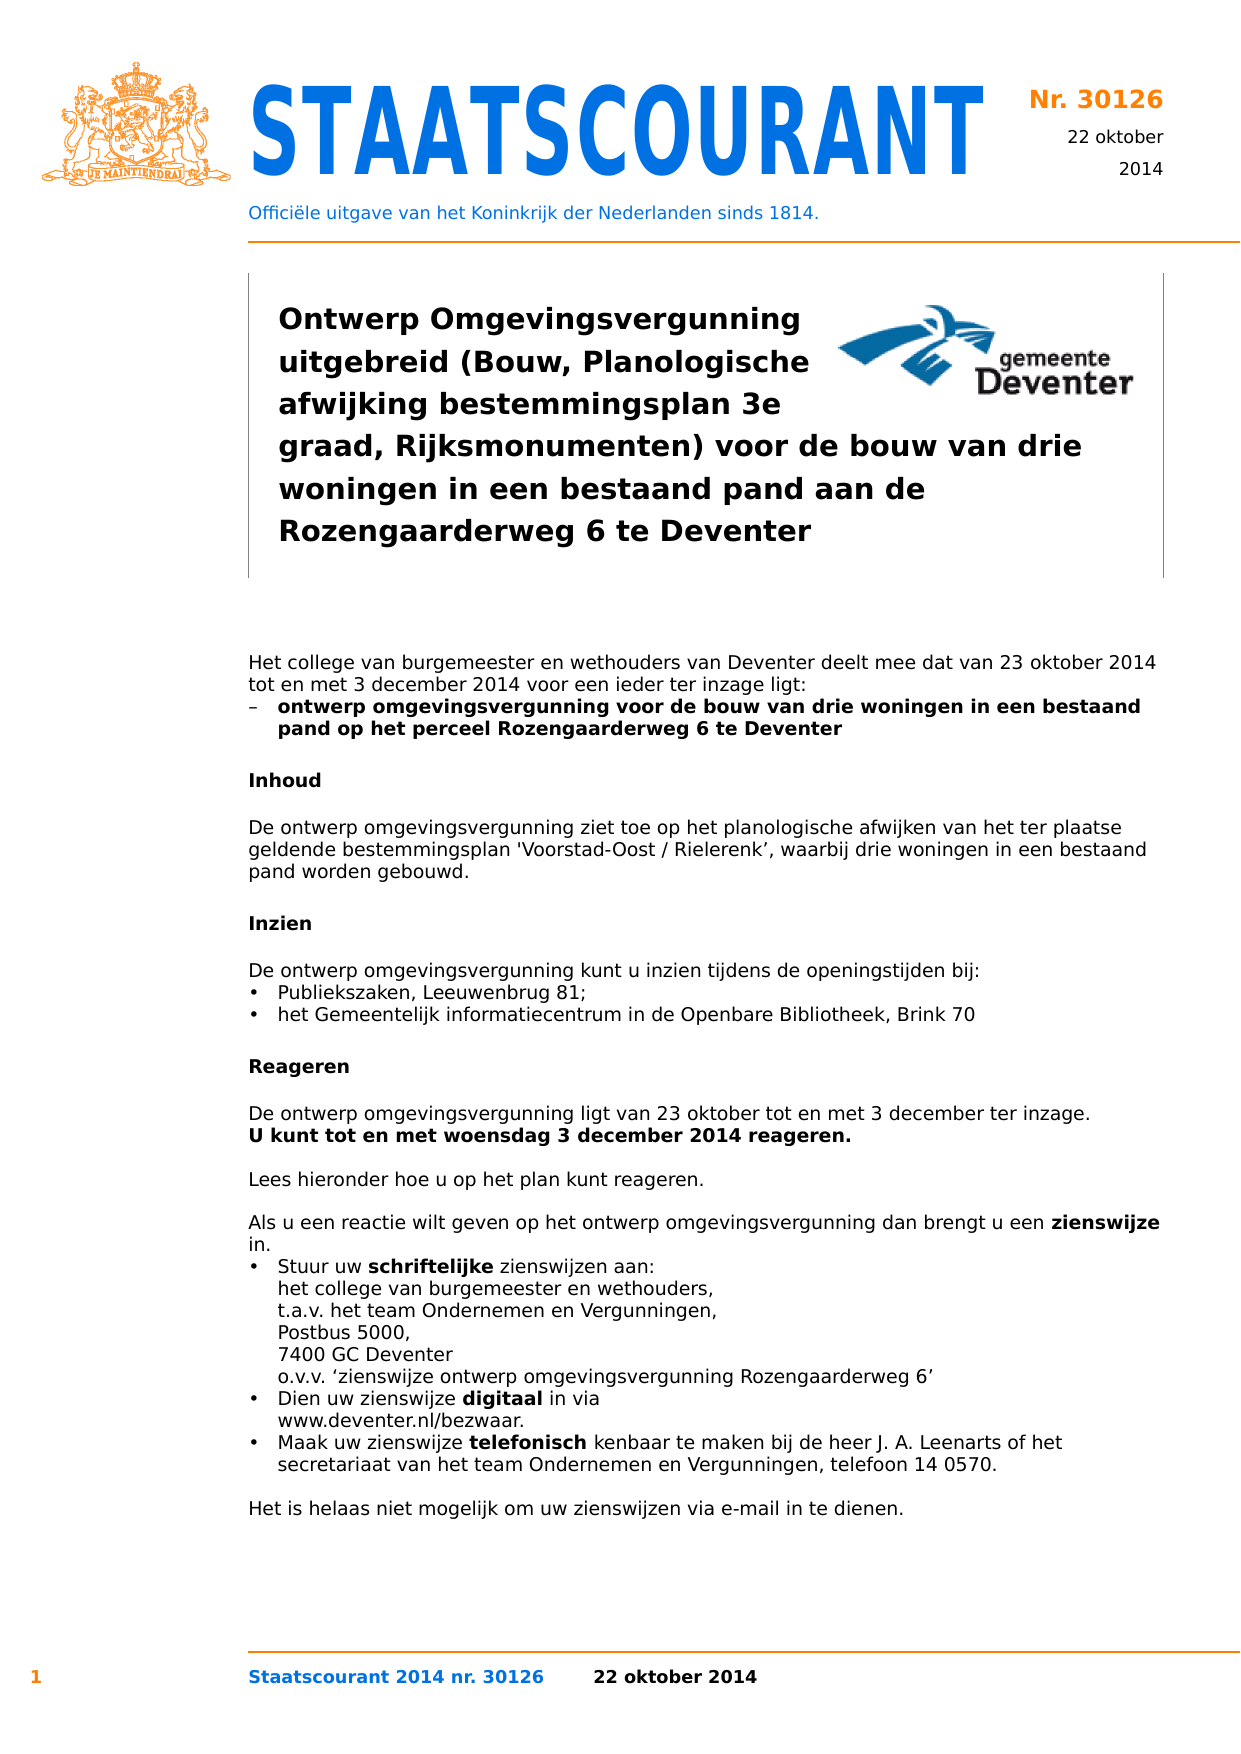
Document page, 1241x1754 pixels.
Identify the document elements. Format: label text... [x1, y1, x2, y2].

table_header Nr. 30126 [998, 62, 1240, 121]
subtitle Reageren [248, 1056, 1163, 1078]
table_cell Officiële uitgave van het Koninkrijk der Nederlanden sinds 1814. [248, 203, 1240, 241]
text t.a.v. het team Ondernemen en Vergunningen, [277, 1300, 1163, 1322]
text • Publiekszaken, Leeuwenbrug 81; [248, 982, 1163, 1004]
table_cell 22 oktober [998, 121, 1240, 153]
table_header STAATSCOURANT [248, 62, 998, 203]
text Het is helaas niet mogelijk om uw zienswijzen via e-mail in te dienen. [248, 1498, 1163, 1520]
text De ontwerp omgevingsvergunning kunt u inzien tijdens de openingstijden bij: [248, 960, 1163, 982]
picture [838, 302, 1134, 397]
table_cell 2014 [998, 153, 1240, 203]
subtitle Ontwerp Omgevingsvergunning uitgebreid (Bouw, Planologische afwijking bestemmingsplan 3e graad, Rijksmonumenten) voor de bouw van drie woningen in een bestaand pand aan de Rozengaarderweg 6 te Deventer [249, 273, 1163, 578]
picture [41, 62, 231, 186]
table_header [25, 62, 248, 241]
text Lees hieronder hoe u op het plan kunt reageren. [248, 1168, 1163, 1190]
text • Dien uw zienswijze digitaal in via [248, 1388, 1163, 1410]
text www.deventer.nl/bezwaar. [277, 1410, 1163, 1432]
text Het college van burgemeester en wethouders van Deventer deelt mee dat van 23 oktober 2014 tot en met 3 december 2014 voor een ieder ter inzage ligt: [248, 652, 1163, 696]
subtitle Inzien [248, 913, 1163, 935]
text 7400 GC Deventer [277, 1344, 1163, 1366]
text De ontwerp omgevingsvergunning ziet toe op het planologische afwijken van het ter plaatse geldende bestemmingsplan 'Voorstad-Oost / Rielerenk’, waarbij drie woningen in een bestaand pand worden gebouwd. [248, 817, 1163, 883]
text o.v.v. ‘zienswijze ontwerp omgevingsvergunning Rozengaarderweg 6’ [277, 1366, 1163, 1388]
text Als u een reactie wilt geven op het ontwerp omgevingsvergunning dan brengt u een zienswijze in. [248, 1212, 1163, 1256]
text het college van burgemeester en wethouders, [277, 1278, 1163, 1300]
text U kunt tot en met woensdag 3 december 2014 reageren. [248, 1124, 1163, 1147]
text – ontwerp omgevingsvergunning voor de bouw van drie woningen in een bestaand pand op het perceel Rozengaarderweg 6 te Deventer [248, 696, 1163, 740]
text • Stuur uw schriftelijke zienswijzen aan: [248, 1256, 1163, 1278]
text • Maak uw zienswijze telefonisch kenbaar te maken bij de heer J. A. Leenarts of het secretariaat van het team Ondernemen en Vergunningen, telefoon 14 0570. [248, 1432, 1163, 1476]
text De ontwerp omgevingsvergunning ligt van 23 oktober tot en met 3 december ter inzage. [248, 1103, 1163, 1124]
text • het Gemeentelijk informatiecentrum in de Openbare Bibliotheek, Brink 70 [248, 1004, 1163, 1026]
subtitle Inhoud [248, 770, 1163, 792]
text Postbus 5000, [277, 1322, 1163, 1344]
